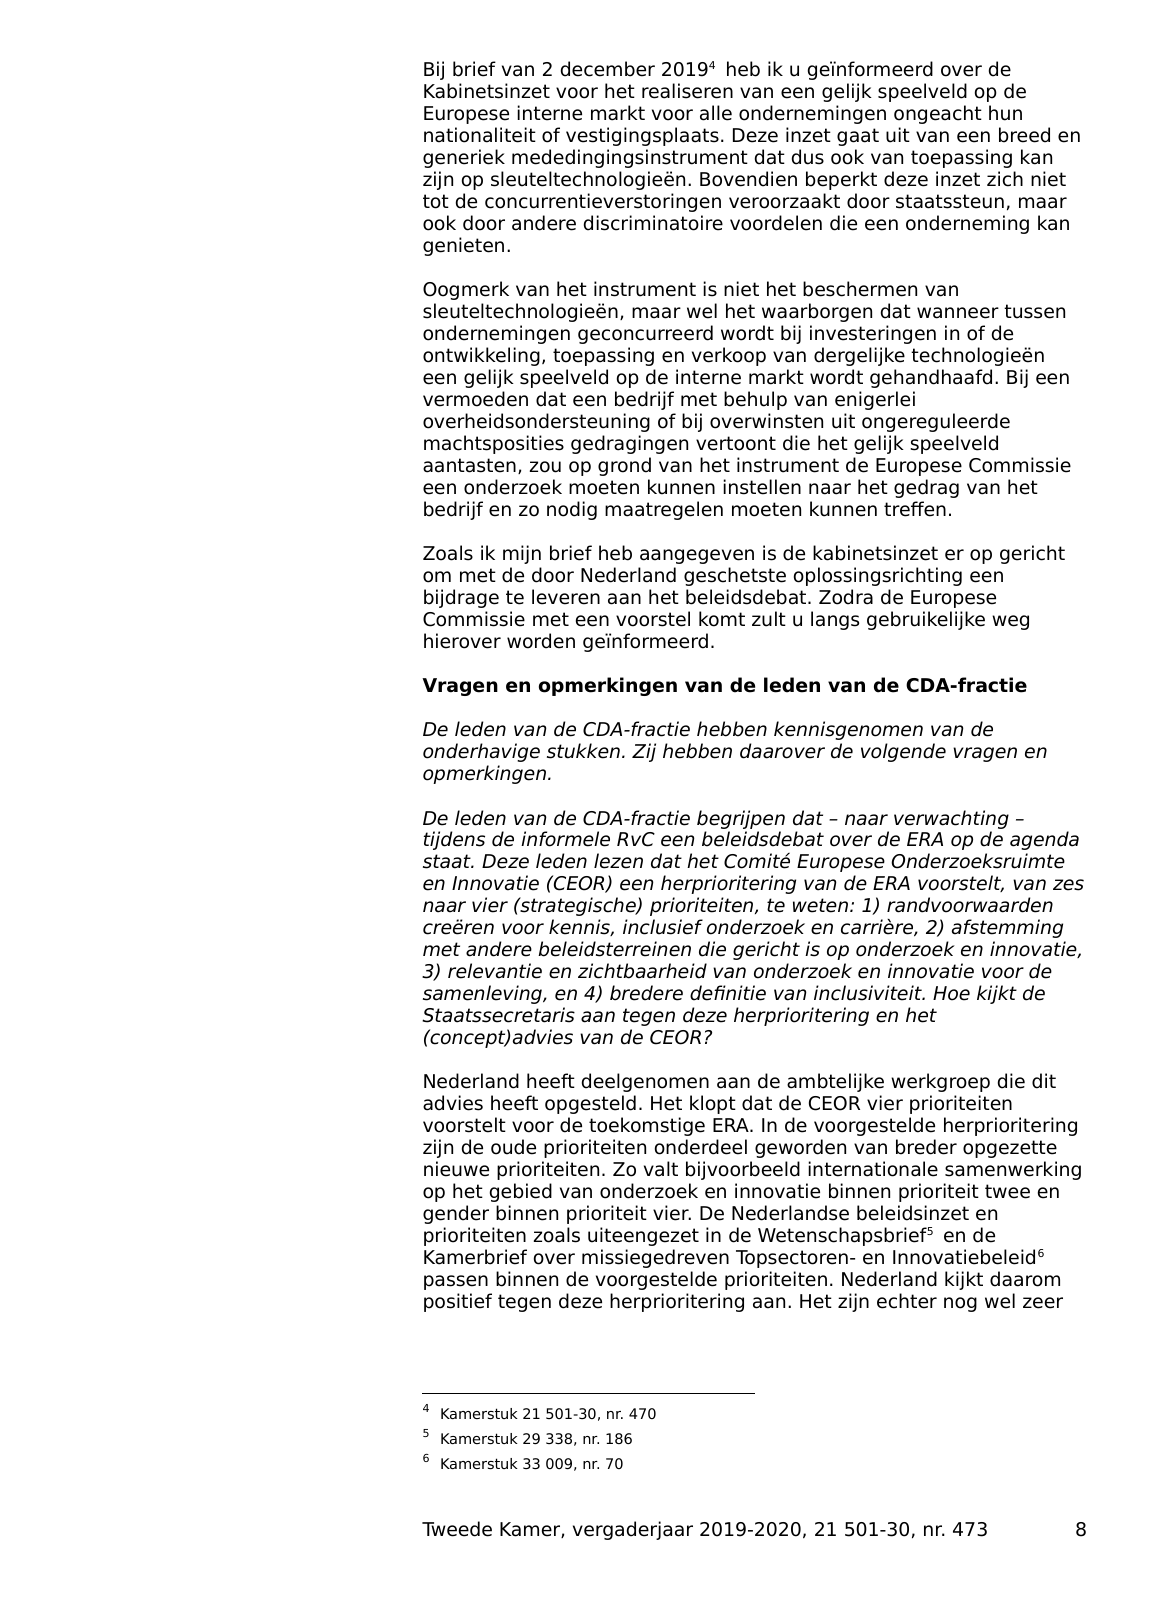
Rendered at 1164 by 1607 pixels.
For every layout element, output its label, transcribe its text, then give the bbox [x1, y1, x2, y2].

text Zoals ik mijn brief heb aangegeven is de kabinetsinzet er op gericht om met de door Nederland geschetste oplossingsrichting een bijdrage te leveren aan het beleidsdebat. Zodra de Europese Commissie met een voorstel komt zult u langs gebruikelijke weg hierover worden geïnformeerd. [422, 543, 1087, 653]
text De leden van de CDA-fractie begrijpen dat – naar verwachting – tijdens de informele RvC een beleidsdebat over de ERA op de agenda staat. Deze leden lezen dat het Comité Europese Onderzoeksruimte en Innovatie (CEOR) een herprioritering van de ERA voorstelt, van zes naar vier (strategische) prioriteiten, te weten: 1) randvoorwaarden creëren voor kennis, inclusief onderzoek en carrière, 2) afstemming met andere beleidsterreinen die gericht is op onderzoek en innovatie, 3) relevantie en zichtbaarheid van onderzoek en innovatie voor de samenleving, en 4) bredere definitie van inclusiviteit. Hoe kijkt de Staatssecretaris aan tegen deze herprioritering en het (concept)advies van de CEOR? [422, 807, 1087, 1049]
text Bij brief van 2 december 2019 heb ik u geïnformeerd over de Kabinetsinzet voor het realiseren van een gelijk speelveld op de Europese interne markt voor alle ondernemingen ongeacht hun nationaliteit of vestigingsplaats. Deze inzet gaat uit van een breed en generiek mededingingsinstrument dat dus ook van toepassing kan zijn op sleuteltechnologieën. Bovendien beperkt deze inzet zich niet tot de concurrentieverstoringen veroorzaakt door staatssteun, maar ook door andere discriminatoire voordelen die een onderneming kan genieten. [422, 59, 1087, 257]
text Kamerstuk 29 338, nr. 186 [422, 1427, 1087, 1449]
text Kamerstuk 21 501-30, nr. 470 [422, 1402, 1087, 1424]
text Nederland heeft deelgenomen aan de ambtelijke werkgroep die dit advies heeft opgesteld. Het klopt dat de CEOR vier prioriteiten voorstelt voor de toekomstige ERA. In de voorgestelde herprioritering zijn de oude prioriteiten onderdeel geworden van breder opgezette nieuwe prioriteiten. Zo valt bijvoorbeeld internationale samenwerking op het gebied van onderzoek en innovatie binnen prioriteit twee en gender binnen prioriteit vier. De Nederlandse beleidsinzet en prioriteiten zoals uiteengezet in de Wetenschapsbrief en de Kamerbrief over missiegedreven Topsectoren- en Innovatiebeleid passen binnen de voorgestelde prioriteiten. Nederland kijkt daarom positief tegen deze herprioritering aan. Het zijn echter nog wel zeer [422, 1071, 1087, 1313]
subtitle Vragen en opmerkingen van de leden van de CDA-fractie [422, 675, 1087, 697]
text Oogmerk van het instrument is niet het beschermen van sleuteltechnologieën, maar wel het waarborgen dat wanneer tussen ondernemingen geconcurreerd wordt bij investeringen in of de ontwikkeling, toepassing en verkoop van dergelijke technologieën een gelijk speelveld op de interne markt wordt gehandhaafd. Bij een vermoeden dat een bedrijf met behulp van enigerlei overheidsondersteuning of bij overwinsten uit ongereguleerde machtsposities gedragingen vertoont die het gelijk speelveld aantasten, zou op grond van het instrument de Europese Commissie een onderzoek moeten kunnen instellen naar het gedrag van het bedrijf en zo nodig maatregelen moeten kunnen treffen. [422, 279, 1087, 521]
text De leden van de CDA-fractie hebben kennisgenomen van de onderhavige stukken. Zij hebben daarover de volgende vragen en opmerkingen. [422, 719, 1087, 785]
text Kamerstuk 33 009, nr. 70 [422, 1452, 1087, 1474]
